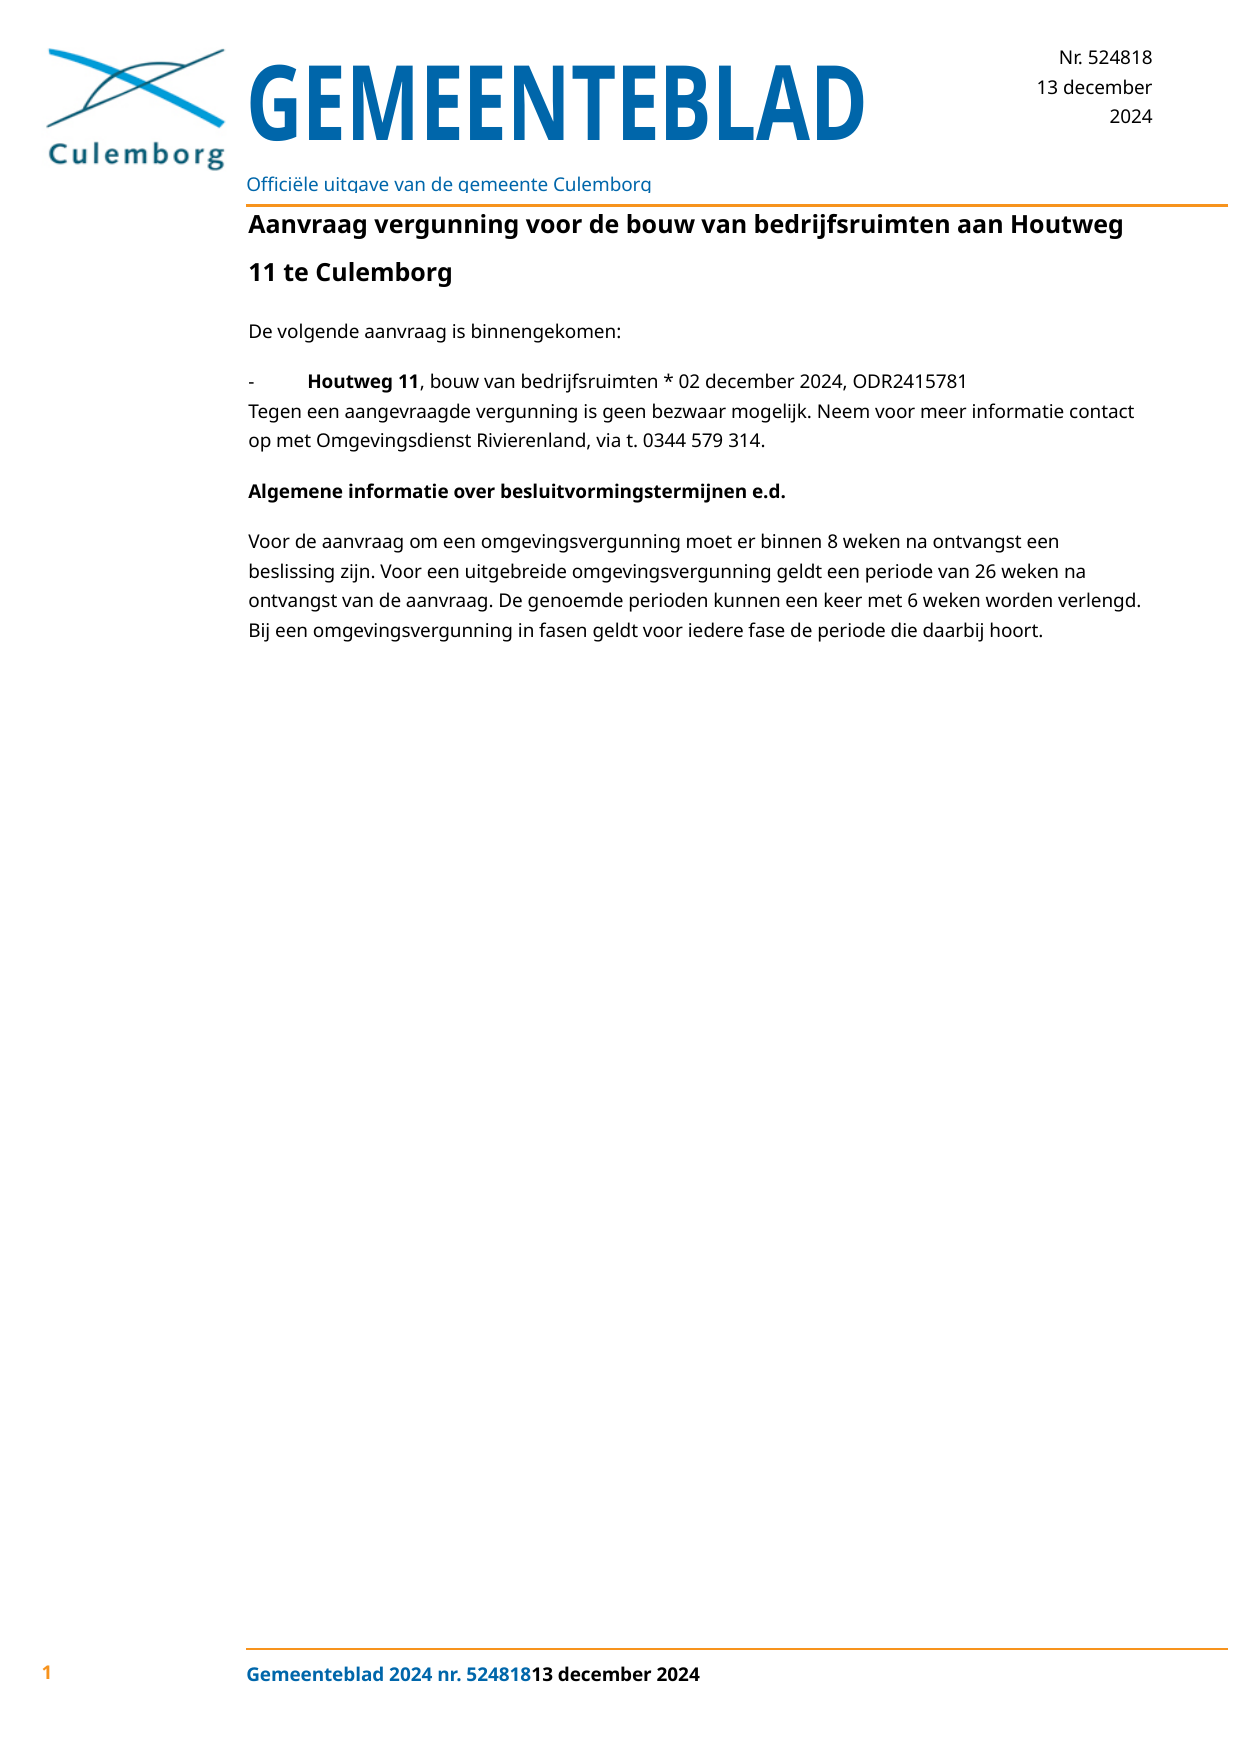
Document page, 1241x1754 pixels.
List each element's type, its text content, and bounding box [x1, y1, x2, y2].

list Houtweg 11, bouw van bedrijfsruimten * 02 december 2024, ODR2415781 [248, 368, 1152, 394]
text Voor de aanvraag om een omgevingsvergunning moet er binnen 8 weken na ontvangst een beslissing zijn. Voor een uitgebreide omgevingsvergunning geldt een periode van 26 weken na ontvangst van de aanvraag. De genoemde perioden kunnen een keer met 6 weken worden verlengd. Bij een omgevingsvergunning in fasen geldt voor iedere fase de periode die daarbij hoort. [248, 528, 1152, 643]
text Tegen een aangevraagde vergunning is geen bezwaar mogelijk. Neem voor meer informatie contact op met Omgevingsdienst Rivierenland, via t. 0344 579 314. [248, 398, 1152, 453]
text Aanvraag vergunning voor de bouw van bedrijfsruimten aan Houtweg 11 te Culemborg [248, 207, 1152, 288]
text Algemene informatie over besluitvormingstermijnen e.d. [248, 478, 1152, 504]
text De volgende aanvraag is binnengekomen: [248, 318, 1152, 344]
picture [41, 47, 231, 172]
